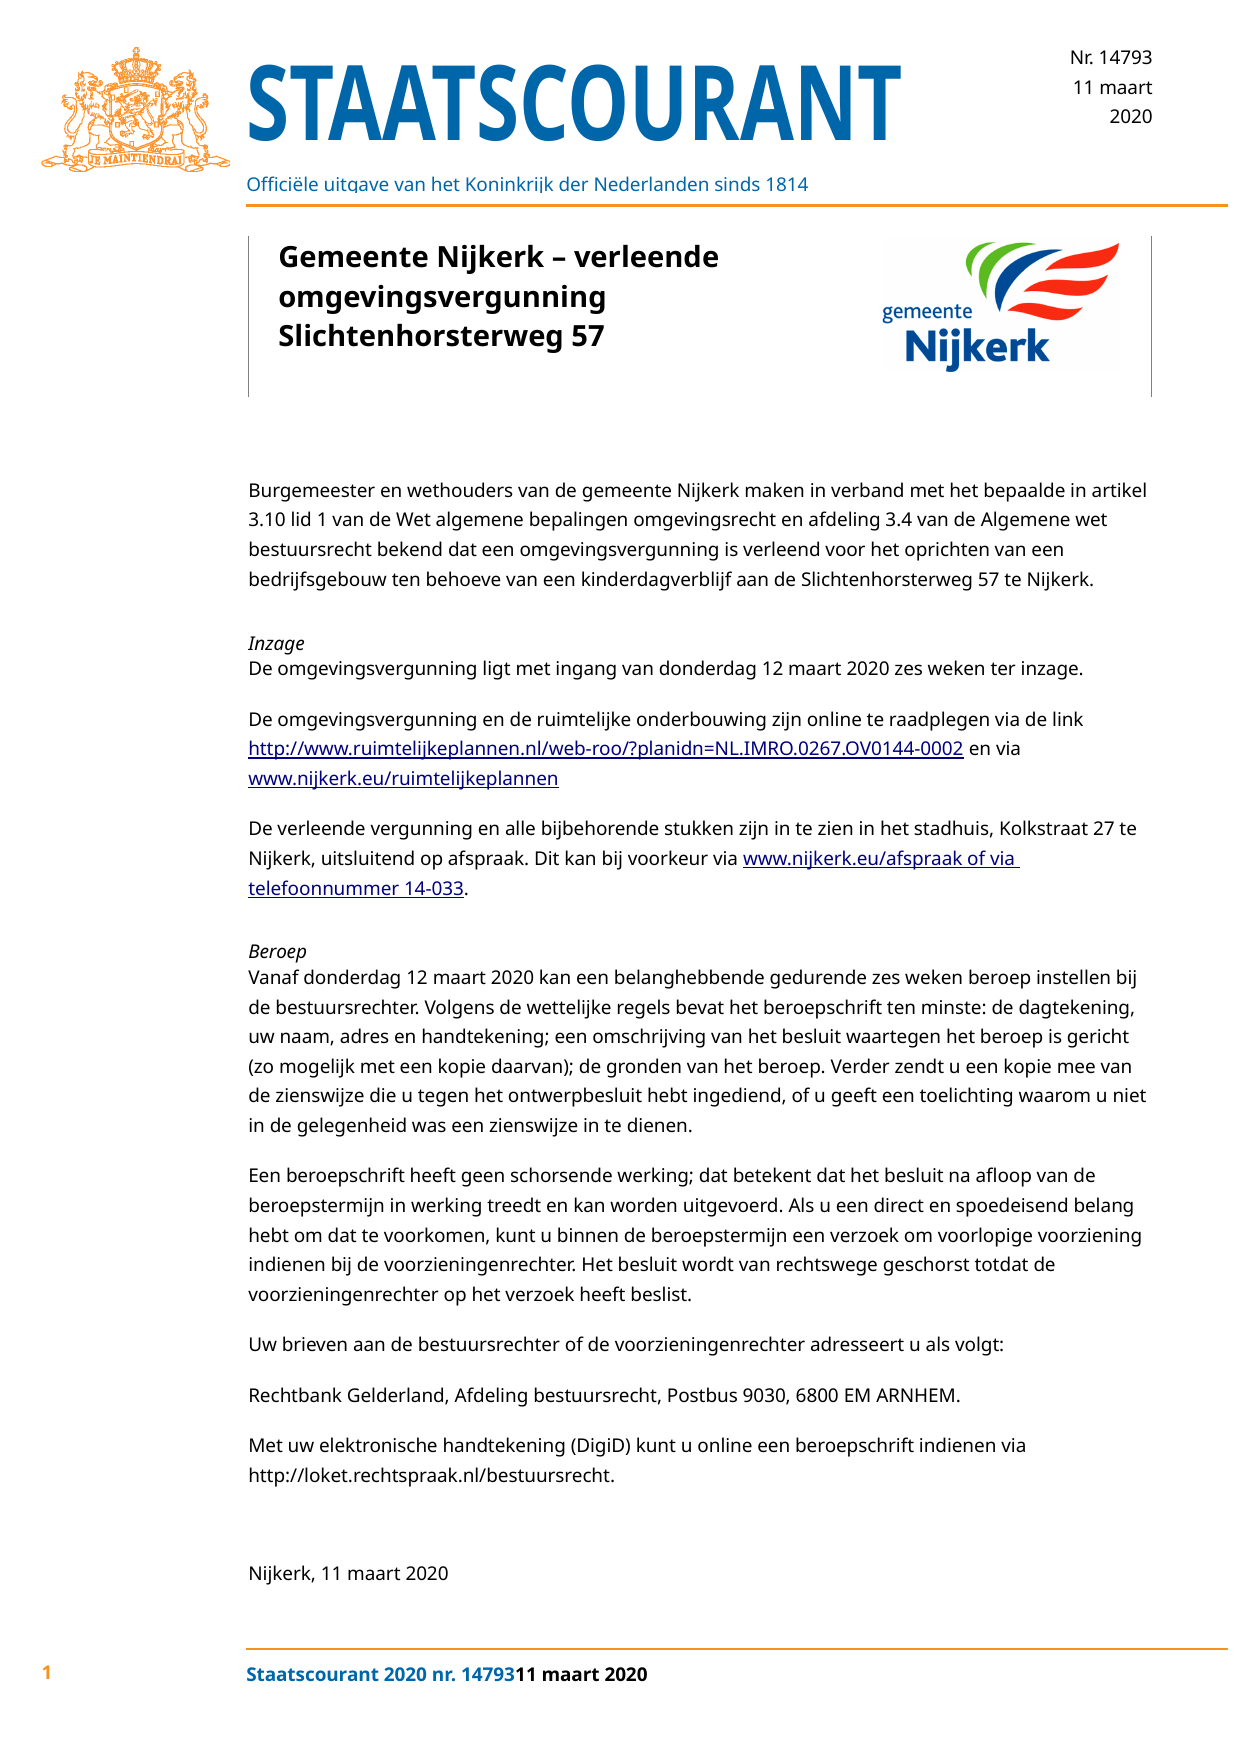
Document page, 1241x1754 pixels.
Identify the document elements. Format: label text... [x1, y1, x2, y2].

text Vanaf donderdag 12 maart 2020 kan een belanghebbende gedurende zes weken beroep instellen bij de bestuursrechter. Volgens de wettelijke regels bevat het beroepschrift ten minste: de dagtekening, uw naam, adres en handtekening; een omschrijving van het besluit waartegen het beroep is gericht (zo mogelijk met een kopie daarvan); de gronden van het beroep. Verder zendt u een kopie mee van de zienswijze die u tegen het ontwerpbesluit hebt ingediend, of u geeft een toelichting waarom u niet in de gelegenheid was een zienswijze in te dienen. [248, 964, 1152, 1138]
picture [41, 47, 231, 172]
text Beroep [248, 939, 1152, 964]
table_header Gemeente Nijkerk – verleende omgevingsvergunning Slichtenhorsterweg 57 [249, 236, 850, 397]
picture [882, 236, 1119, 372]
text De verleende vergunning en alle bijbehorende stukken zijn in te zien in het stadhuis, Kolkstraat 27 te Nijkerk, uitsluitend op afspraak. Dit kan bij voorkeur via www.nijkerk.eu/afspraak of via telefoonnummer 14-033. [248, 816, 1152, 900]
text Uw brieven aan de bestuursrechter of de voorzieningenrechter adresseert u als volgt: [248, 1331, 1152, 1357]
text De omgevingsvergunning ligt met ingang van donderdag 12 maart 2020 zes weken ter inzage. [248, 656, 1152, 681]
text De omgevingsvergunning en de ruimtelijke onderbouwing zijn online te raadplegen via de link http://www.ruimtelijkeplannen.nl/web-roo/?planidn=NL.IMRO.0267.OV0144-0002 en via www.nijkerk.eu/ruimtelijkeplannen [248, 706, 1152, 791]
text Met uw elektronische handtekening (DigiD) kunt u online een beroepschrift indienen via http://loket.rechtspraak.nl/bestuursrecht. [248, 1432, 1152, 1488]
text Een beroepschrift heeft geen schorsende werking; dat betekent dat het besluit na afloop van de beroepstermijn in werking treedt en kan worden uitgevoerd. Als u een direct en spoedeisend belang hebt om dat te voorkomen, kunt u binnen de beroepstermijn een verzoek om voorlopige voorziening indienen bij de voorzieningenrechter. Het besluit wordt van rechtswege geschorst totdat de voorzieningenrechter op het verzoek heeft beslist. [248, 1163, 1152, 1307]
text Nijkerk, 11 maart 2020 [248, 1560, 1152, 1586]
text Inzage [248, 630, 1152, 656]
text Rechtbank Gelderland, Afdeling bestuursrecht, Postbus 9030, 6800 EM ARNHEM. [248, 1382, 1152, 1408]
text Burgemeester en wethouders van de gemeente Nijkerk maken in verband met het bepaalde in artikel 3.10 lid 1 van de Wet algemene bepalingen omgevingsrecht en afdeling 3.4 van de Algemene wet bestuursrecht bekend dat een omgevingsvergunning is verleend voor het oprichten van een bedrijfsgebouw ten behoeve van een kinderdagverblijf aan de Slichtenhorsterweg 57 te Nijkerk. [248, 477, 1152, 592]
table_header [850, 236, 1151, 397]
